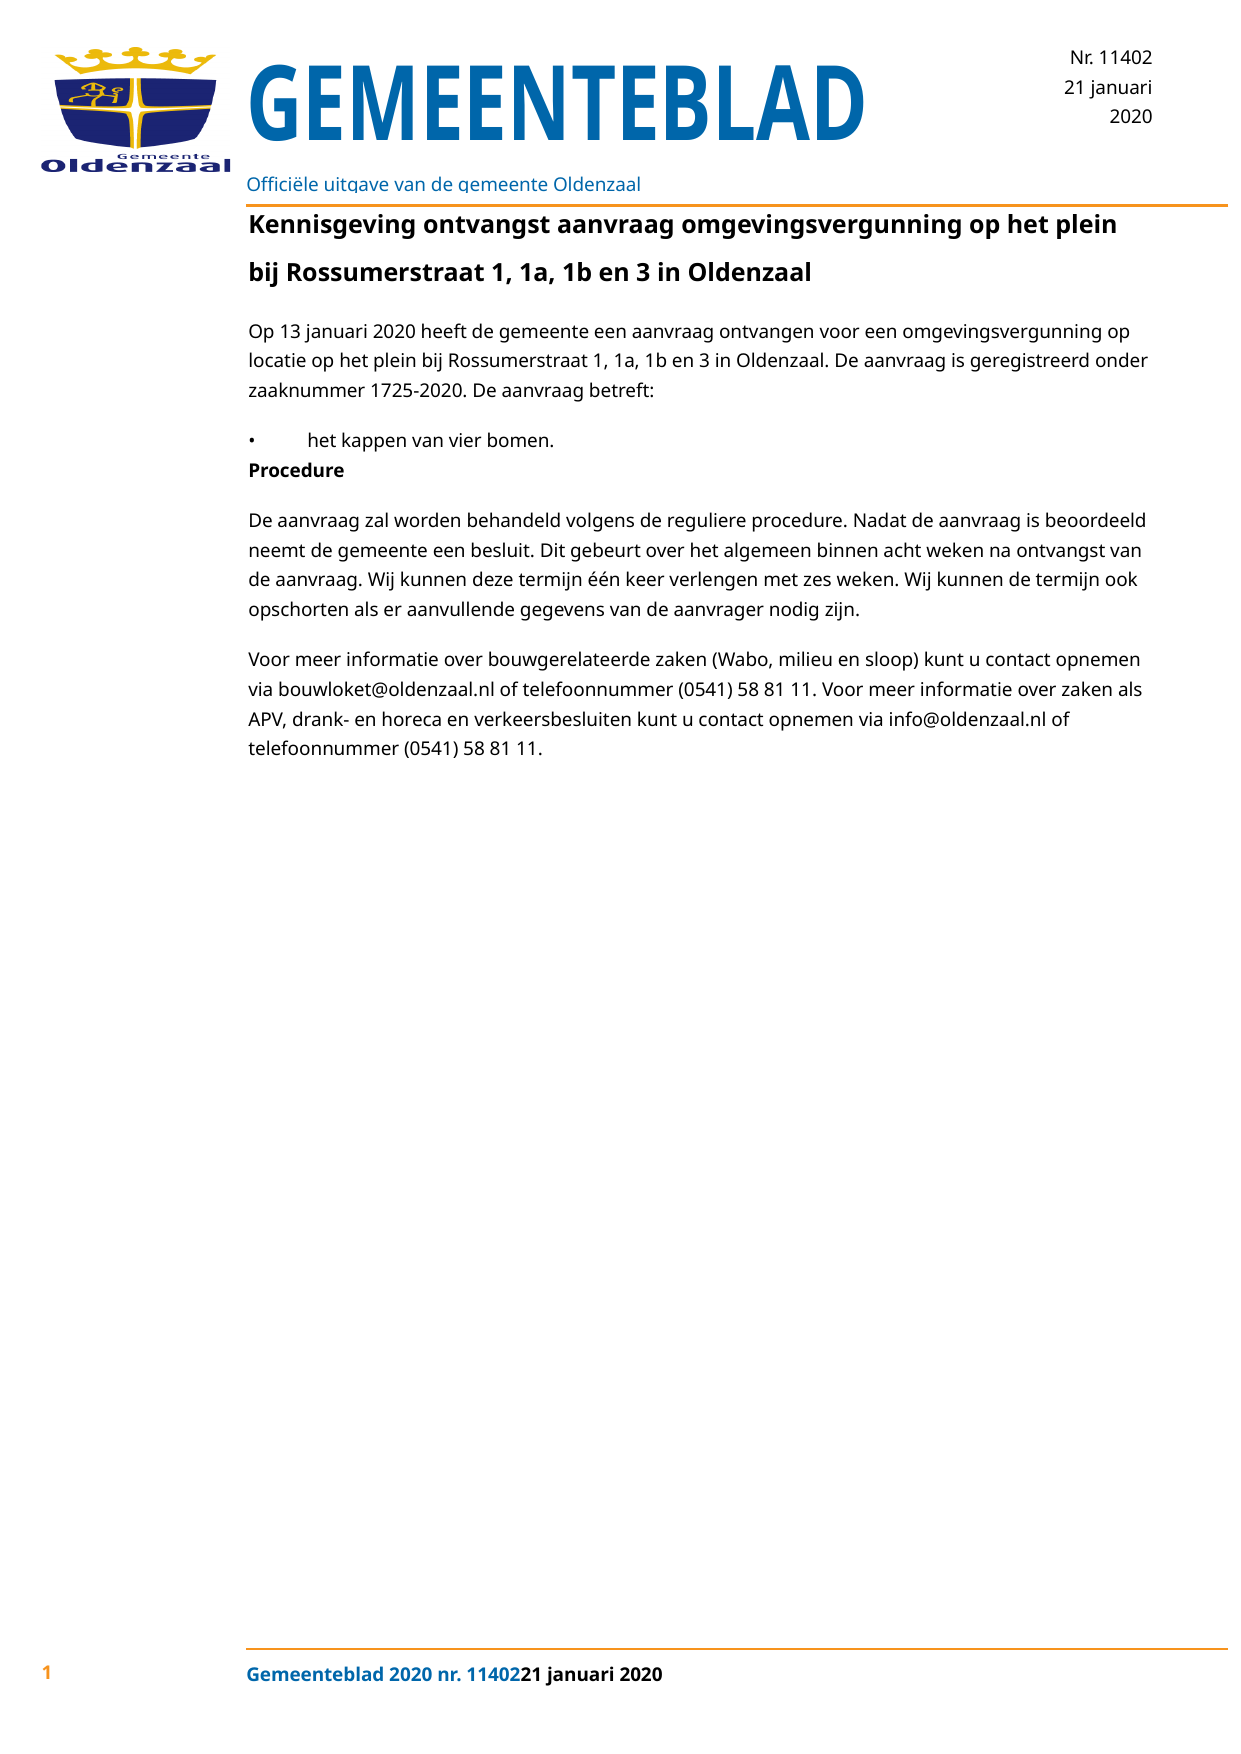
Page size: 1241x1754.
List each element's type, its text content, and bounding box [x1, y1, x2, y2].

text Op 13 januari 2020 heeft de gemeente een aanvraag ontvangen voor een omgevingsvergunning op locatie op het plein bij Rossumerstraat 1, 1a, 1b en 3 in Oldenzaal. De aanvraag is geregistreerd onder zaaknummer 1725-2020. De aanvraag betreft: [248, 318, 1152, 403]
picture [41, 47, 231, 172]
text Kennisgeving ontvangst aanvraag omgevingsvergunning op het plein bij Rossumerstraat 1, 1a, 1b en 3 in Oldenzaal [248, 207, 1152, 288]
list het kappen van vier bomen. [248, 427, 1152, 453]
text De aanvraag zal worden behandeld volgens de reguliere procedure. Nadat de aanvraag is beoordeeld neemt de gemeente een besluit. Dit gebeurt over het algemeen binnen acht weken na ontvangst van de aanvraag. Wij kunnen deze termijn één keer verlengen met zes weken. Wij kunnen de termijn ook opschorten als er aanvullende gegevens van de aanvrager nodig zijn. [248, 507, 1152, 622]
text Voor meer informatie over bouwgerelateerde zaken (Wabo, milieu en sloop) kunt u contact opnemen via bouwloket@oldenzaal.nl of telefoonnummer (0541) 58 81 11. Voor meer informatie over zaken als APV, drank- en horeca en verkeersbesluiten kunt u contact opnemen via info@oldenzaal.nl of telefoonnummer (0541) 58 81 11. [248, 647, 1152, 761]
text Procedure [248, 457, 1152, 483]
